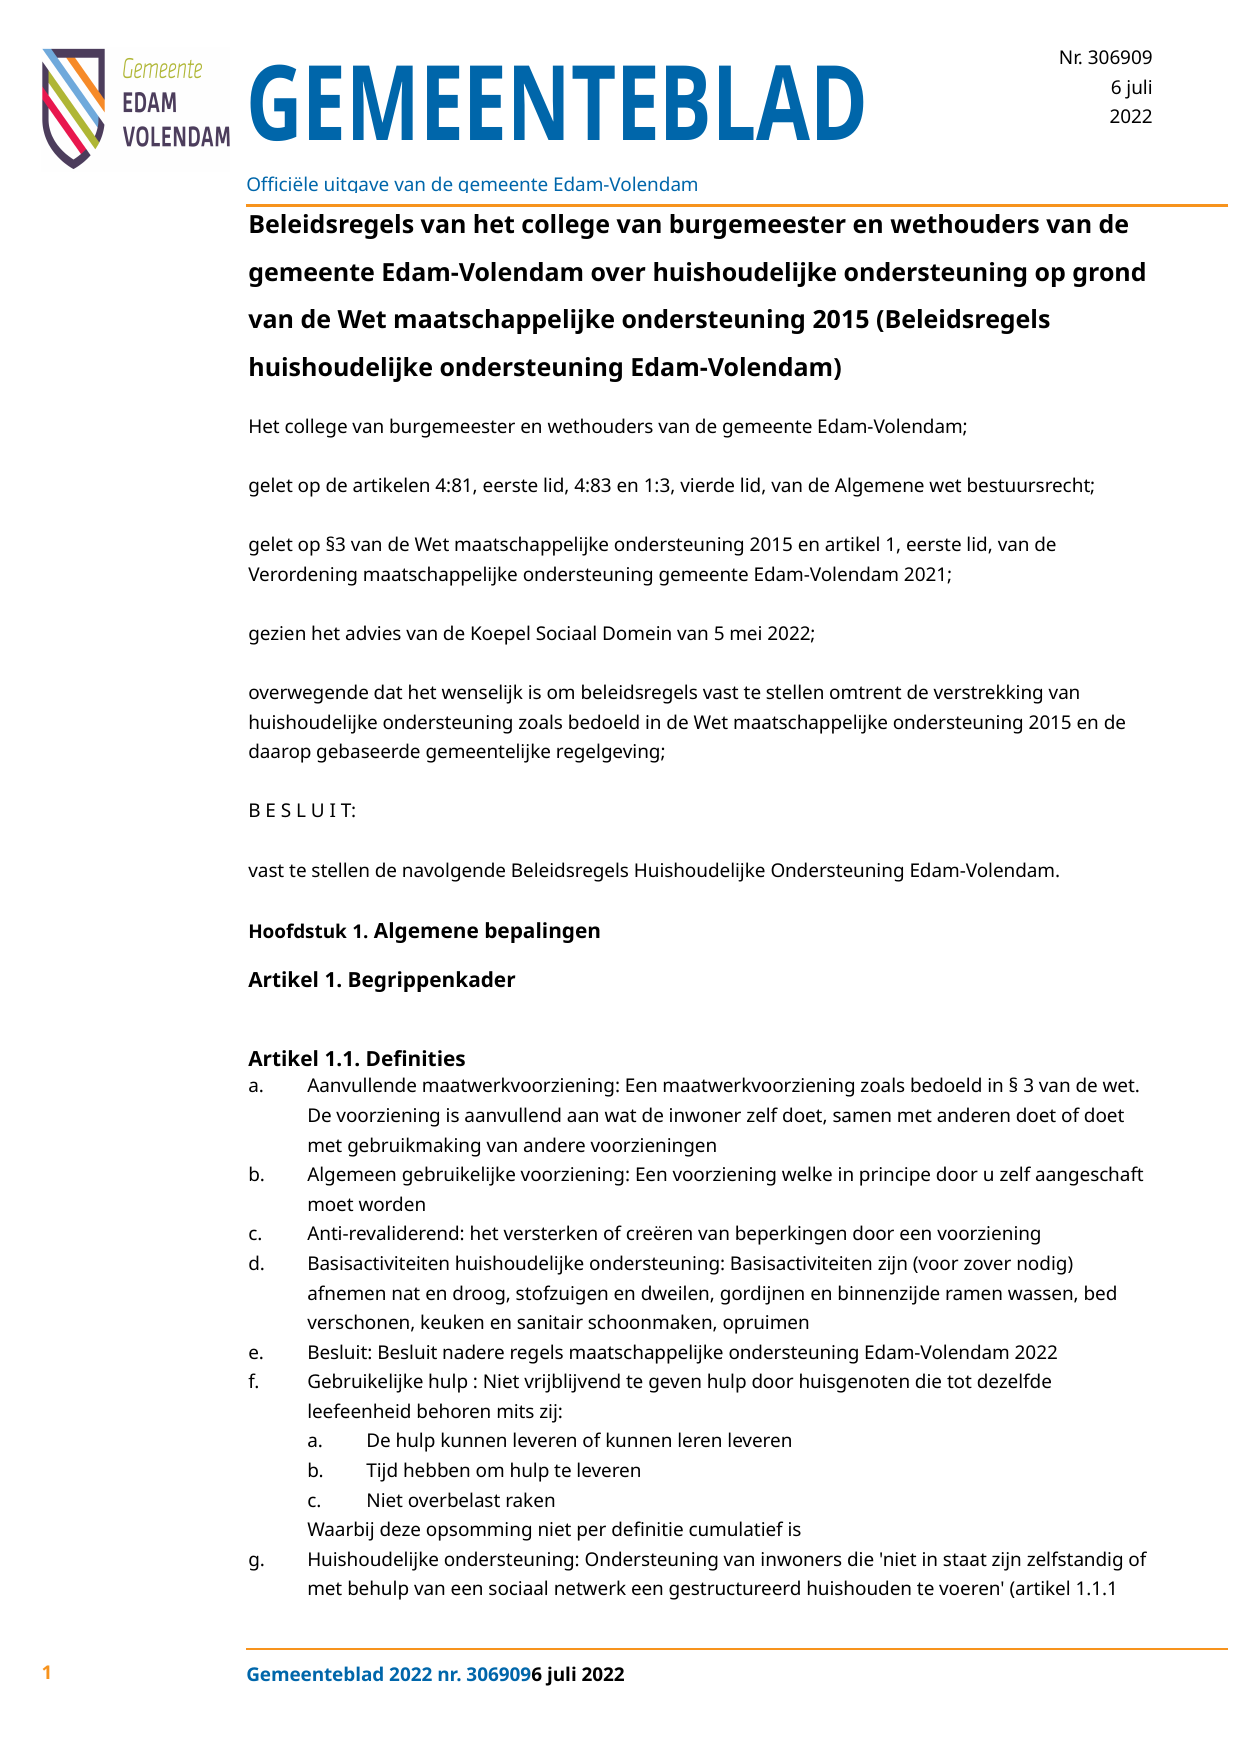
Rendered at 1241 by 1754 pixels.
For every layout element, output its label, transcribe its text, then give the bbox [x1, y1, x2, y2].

text overwegende dat het wenselijk is om beleidsregels vast te stellen omtrent de verstrekking van huishoudelijke ondersteuning zoals bedoeld in de Wet maatschappelijke ondersteuning 2015 en de daarop gebaseerde gemeentelijke regelgeving; [248, 679, 1152, 764]
list Besluit: Besluit nadere regels maatschappelijke ondersteuning Edam-Volendam 2022 [248, 1339, 1152, 1364]
text B E S L U I T: [248, 798, 1152, 823]
list Tijd hebben om hulp te leveren [307, 1457, 1152, 1483]
list Gebruikelijke hulp : Niet vrijblijvend te geven hulp door huisgenoten die tot dezelfde leefeenheid behoren mits zij: [248, 1368, 1152, 1424]
list Waarbij deze opsomming niet per definitie cumulatief is [248, 1516, 1152, 1542]
list Basisactiviteiten huishoudelijke ondersteuning: Basisactiviteiten zijn (voor zover nodig) afnemen nat en droog, stofzuigen en dweilen, gordijnen en binnenzijde ramen wassen, bed verschonen, keuken en sanitair schoonmaken, opruimen [248, 1250, 1152, 1335]
list De hulp kunnen leveren of kunnen leren leveren [307, 1428, 1152, 1453]
text Het college van burgemeester en wethouders van de gemeente Edam-Volendam; [248, 413, 1152, 439]
list Niet overbelast raken [307, 1487, 1152, 1512]
list Anti-revaliderend: het versterken of creëren van beperkingen door een voorziening [248, 1221, 1152, 1246]
text Artikel 1.1. Definities [248, 1044, 1152, 1073]
text gezien het advies van de Koepel Sociaal Domein van 5 mei 2022; [248, 620, 1152, 646]
text gelet op de artikelen 4:81, eerste lid, 4:83 en 1:3, vierde lid, van de Algemene wet bestuursrecht; [248, 472, 1152, 498]
picture [41, 47, 231, 172]
list Algemeen gebruikelijke voorziening: Een voorziening welke in principe door u zelf aangeschaft moet worden [248, 1161, 1152, 1217]
text gelet op §3 van de Wet maatschappelijke ondersteuning 2015 en artikel 1, eerste lid, van de Verordening maatschappelijke ondersteuning gemeente Edam-Volendam 2021; [248, 531, 1152, 587]
list Aanvullende maatwerkvoorziening: Een maatwerkvoorziening zoals bedoeld in § 3 van de wet. De voorziening is aanvullend aan wat de inwoner zelf doet, samen met anderen doet of doet met gebruikmaking van andere voorzieningen [248, 1073, 1152, 1157]
text Artikel 1. Begrippenkader [248, 965, 1152, 994]
text vast te stellen de navolgende Beleidsregels Huishoudelijke Ondersteuning Edam-Volendam. [248, 857, 1152, 883]
text Hoofdstuk 1. Algemene bepalingen [248, 916, 1152, 944]
text Beleidsregels van het college van burgemeester en wethouders van de gemeente Edam-Volendam over huishoudelijke ondersteuning op grond van de Wet maatschappelijke ondersteuning 2015 (Beleidsregels huishoudelijke ondersteuning Edam-Volendam) [248, 207, 1152, 384]
list Huishoudelijke ondersteuning: Ondersteuning van inwoners die 'niet in staat zijn zelfstandig of met behulp van een sociaal netwerk een gestructureerd huishouden te voeren' (artikel 1.1.1 [248, 1546, 1152, 1601]
